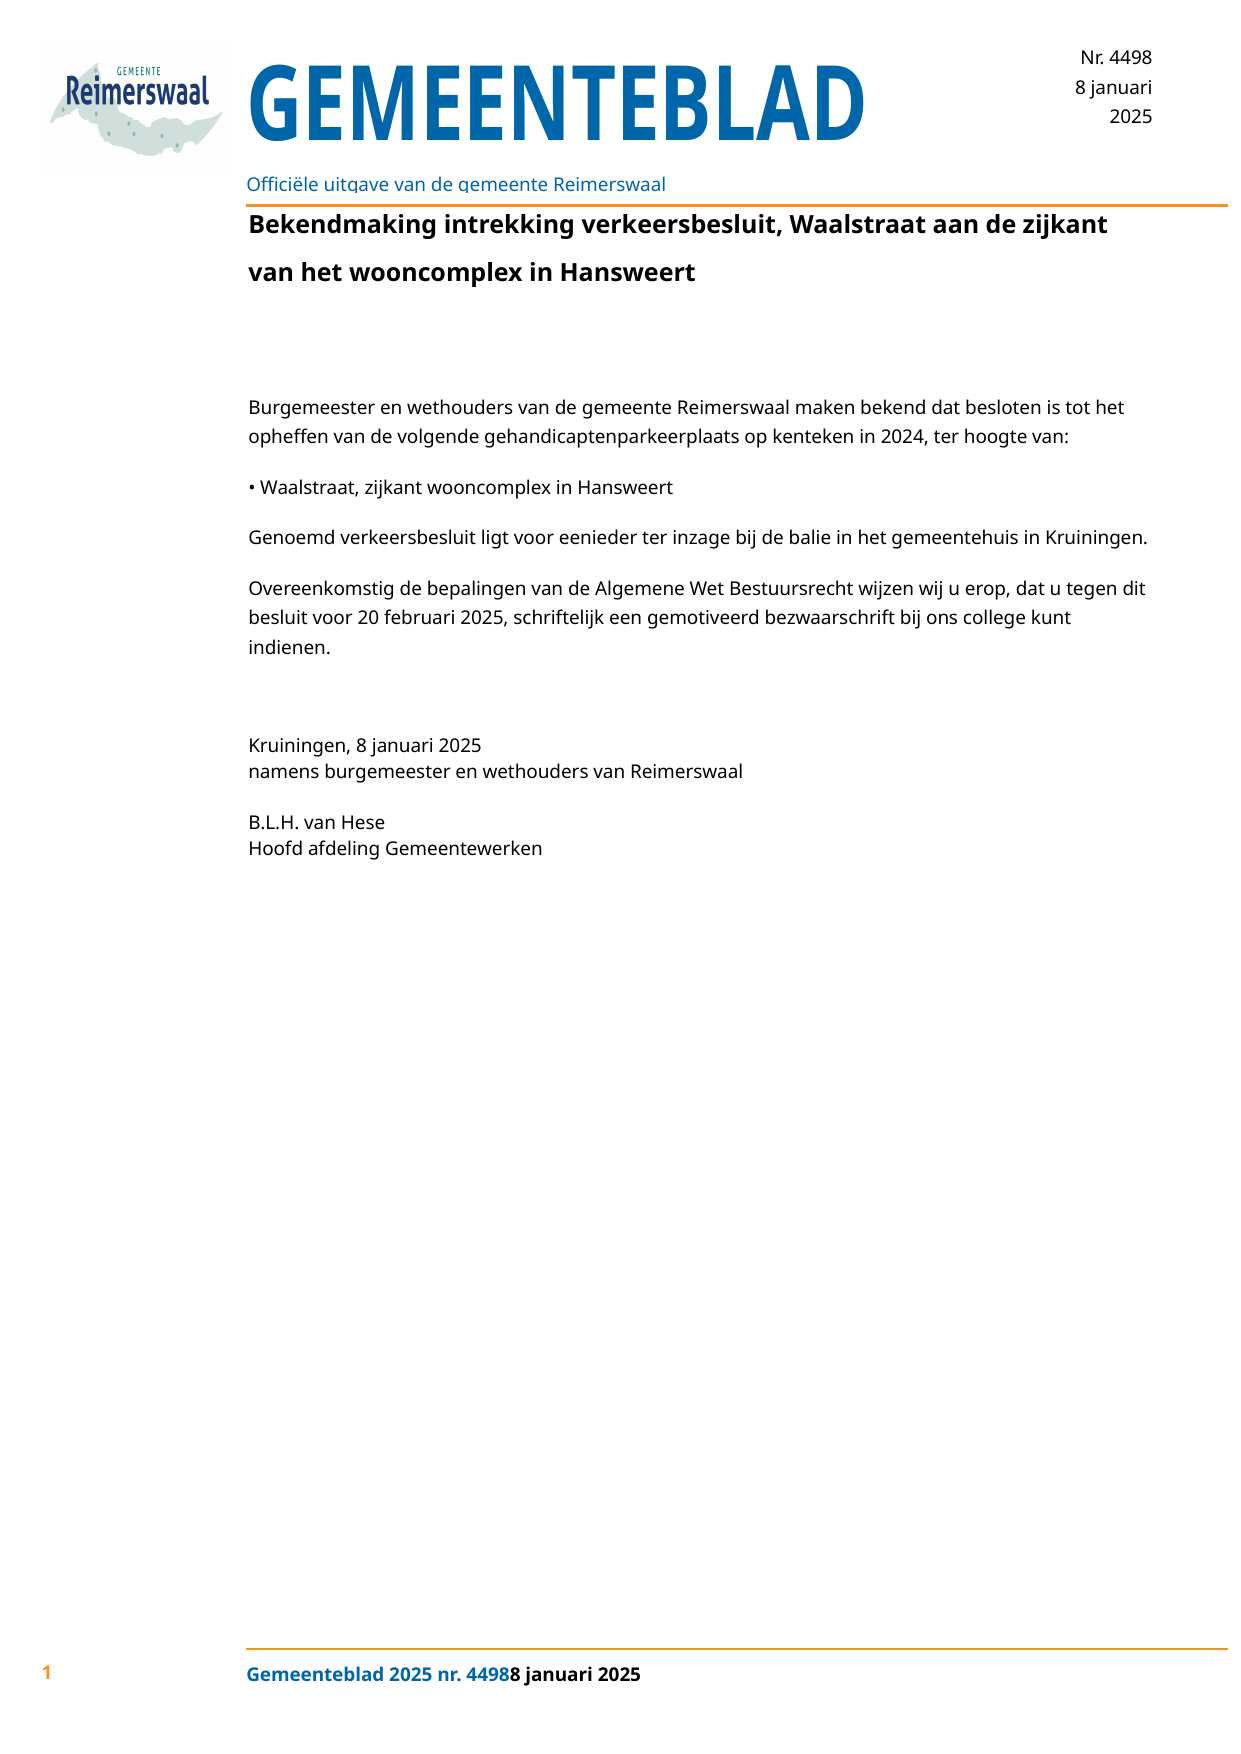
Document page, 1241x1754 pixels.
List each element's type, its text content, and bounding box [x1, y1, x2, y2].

text Overeenkomstig de bepalingen van de Algemene Wet Bestuursrecht wijzen wij u erop, dat u tegen dit besluit voor 20 februari 2025, schriftelijk een gemotiveerd bezwaarschrift bij ons college kunt indienen. [248, 575, 1152, 660]
text Bekendmaking intrekking verkeersbesluit, Waalstraat aan de zijkant van het wooncomplex in Hansweert [248, 207, 1152, 288]
picture [41, 47, 231, 172]
text Kruiningen, 8 januari 2025 [248, 732, 1152, 758]
text Burgemeester en wethouders van de gemeente Reimerswaal maken bekend dat besloten is tot het opheffen van de volgende gehandicaptenparkeerplaats op kenteken in 2024, ter hoogte van: [248, 394, 1152, 449]
text namens burgemeester en wethouders van Reimerswaal [248, 758, 1152, 784]
text Genoemd verkeersbesluit ligt voor eenieder ter inzage bij de balie in het gemeentehuis in Kruiningen. [248, 524, 1152, 550]
text B.L.H. van Hese [248, 809, 1152, 835]
text • Waalstraat, zijkant wooncomplex in Hansweert [248, 474, 1152, 500]
text Hoofd afdeling Gemeentewerken [248, 835, 1152, 861]
